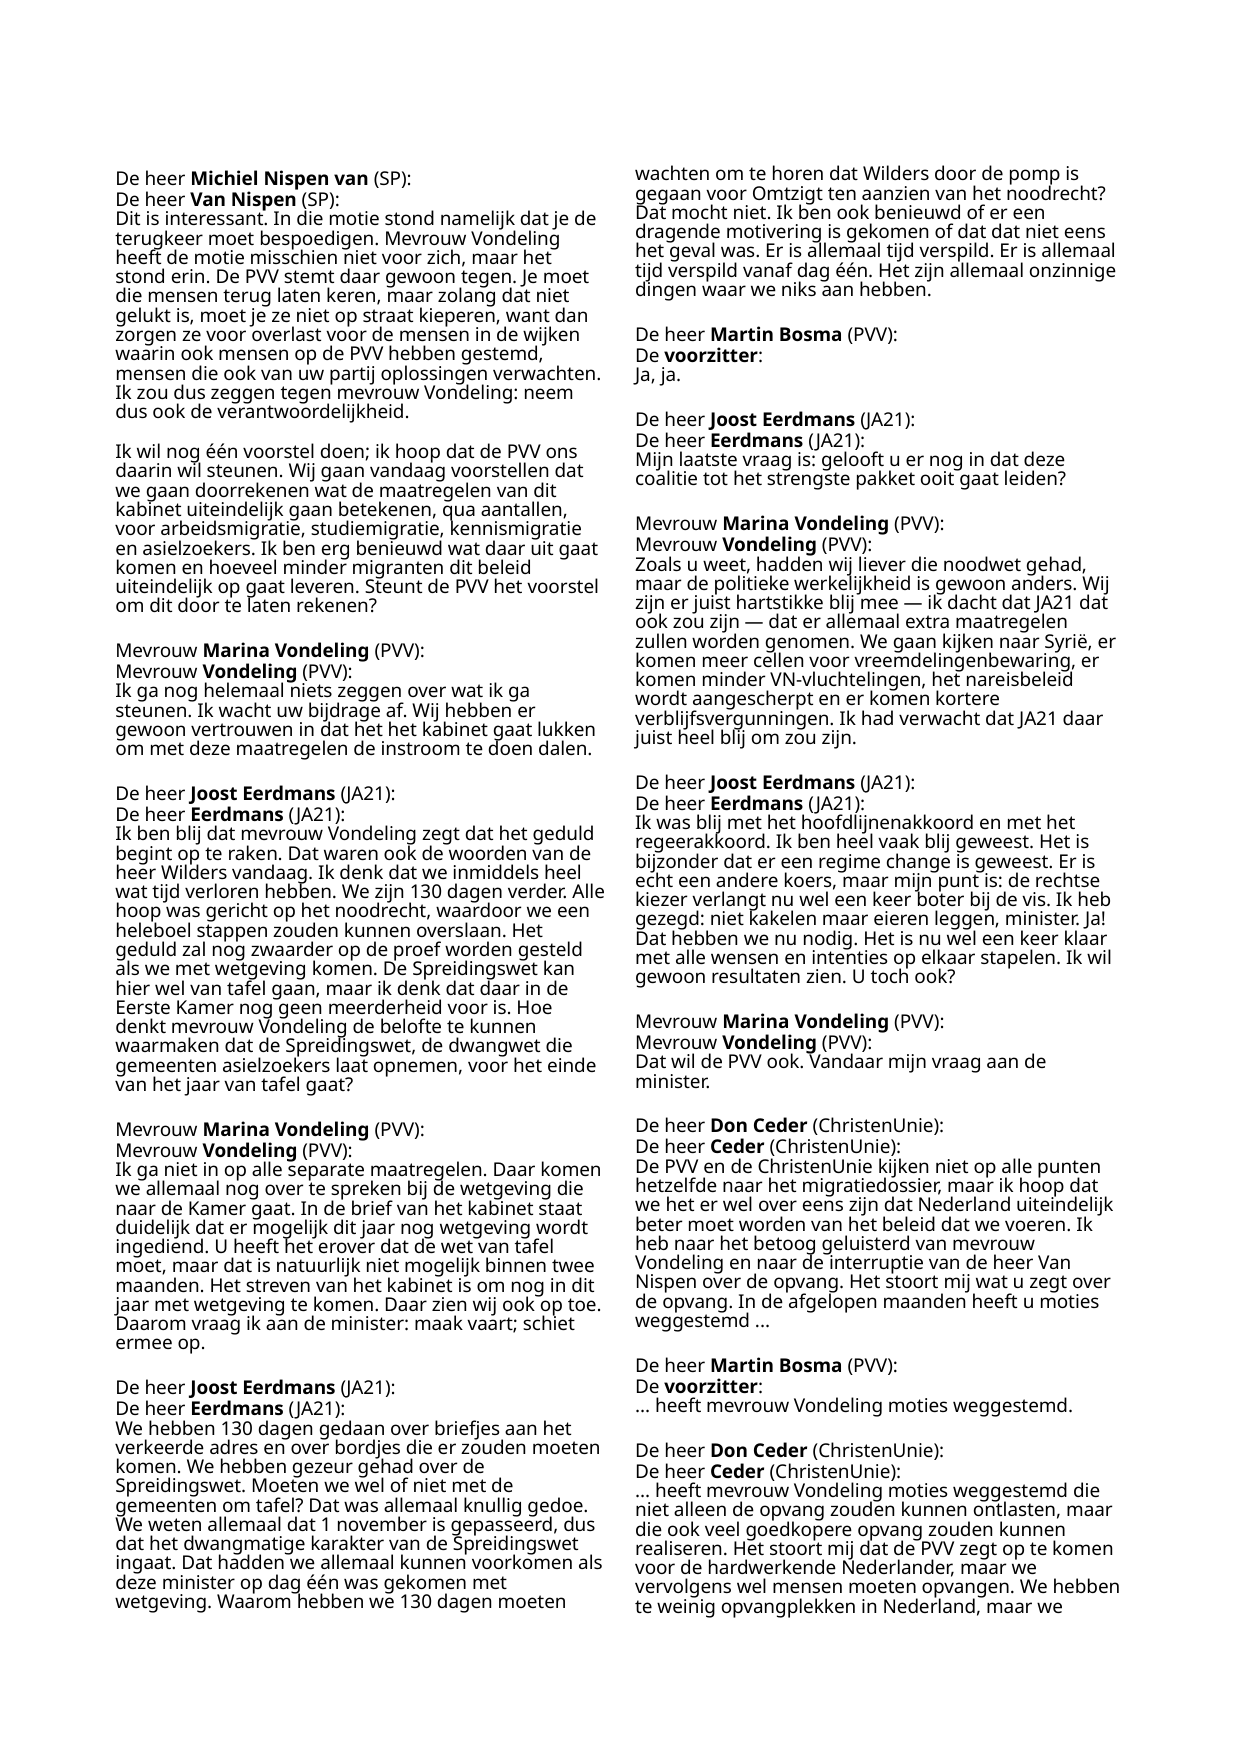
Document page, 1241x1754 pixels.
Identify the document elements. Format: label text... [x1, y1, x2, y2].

text Zoals u weet, hadden wij liever die noodwet gehad, maar de politieke werkelijkheid is gewoon anders. Wij zijn er juist hartstikke blij mee — ik dacht dat JA21 dat ook zou zijn — dat er allemaal extra maatregelen zullen worden genomen. We gaan kijken naar Syrië, er komen meer cellen voor vreemdelingenbewaring, er komen minder VN-vluchtelingen, het nareisbeleid wordt aangescherpt en er komen kortere verblijfsvergunningen. Ik had verwacht dat JA21 daar juist heel blij om zou zijn. [635, 556, 1125, 748]
text Ik ga niet in op alle separate maatregelen. Daar komen we allemaal nog over te spreken bij de wetgeving die naar de Kamer gaat. In de brief van het kabinet staat duidelijk dat er mogelijk dit jaar nog wetgeving wordt ingediend. U heeft het erover dat de wet van tafel moet, maar dat is natuurlijk niet mogelijk binnen twee maanden. Het streven van het kabinet is om nog in dit jaar met wetgeving te komen. Daar zien wij ook op toe. Daarom vraag ik aan de minister: maak vaart; schiet ermee op. [115, 1161, 605, 1354]
text De heer Michiel Nispen van (SP): [115, 165, 605, 191]
text De heer Joost Eerdmans (JA21): [635, 406, 1125, 432]
text De voorzitter: [635, 1378, 1125, 1397]
text We hebben 130 dagen gedaan over briefjes aan het verkeerde adres en over bordjes die er zouden moeten komen. We hebben gezeur gehad over de Spreidingswet. Moeten we wel of niet met de gemeenten om tafel? Dat was allemaal knullig gedoe. We weten allemaal dat 1 november is gepasseerd, dus dat het dwangmatige karakter van de Spreidingswet ingaat. Dat hadden we allemaal kunnen voorkomen als deze minister op dag één was gekomen met wetgeving. Waarom hebben we 130 dagen moeten [115, 1419, 605, 1612]
text Mevrouw Marina Vondeling (PVV): [115, 1116, 605, 1142]
text wachten om te horen dat Wilders door de pomp is gegaan voor Omtzigt ten aanzien van het noodrecht? Dat mocht niet. Ik ben ook benieuwd of er een dragende motivering is gekomen of dat dat niet eens het geval was. Er is allemaal tijd verspild. Er is allemaal tijd verspild vanaf dag één. Het zijn allemaal onzinnige dingen waar we niks aan hebben. [635, 165, 1125, 300]
text De heer Ceder (ChristenUnie): [635, 1138, 1125, 1158]
text De heer Joost Eerdmans (JA21): [635, 769, 1125, 795]
text Mevrouw Vondeling (PVV): [635, 1034, 1125, 1053]
text De heer Eerdmans (JA21): [635, 795, 1125, 814]
text De voorzitter: [635, 347, 1125, 366]
text De heer Don Ceder (ChristenUnie): [635, 1437, 1125, 1463]
text Dat wil de PVV ook. Vandaar mijn vraag aan de minister. [635, 1053, 1125, 1092]
text Mevrouw Marina Vondeling (PVV): [635, 1008, 1125, 1034]
text De heer Eerdmans (JA21): [115, 1400, 605, 1419]
text De PVV en de ChristenUnie kijken niet op alle punten hetzelfde naar het migratiedossier, maar ik hoop dat we het er wel over eens zijn dat Nederland uiteindelijk beter moet worden van het beleid dat we voeren. Ik heb naar het betoog geluisterd van mevrouw Vondeling en naar de interruptie van de heer Van Nispen over de opvang. Het stoort mij wat u zegt over de opvang. In de afgelopen maanden heeft u moties weggestemd ... [635, 1158, 1125, 1331]
text Ik ga nog helemaal niets zeggen over wat ik ga steunen. Ik wacht uw bijdrage af. Wij hebben er gewoon vertrouwen in dat het het kabinet gaat lukken om met deze maatregelen de instroom te doen dalen. [115, 682, 605, 759]
text Mevrouw Vondeling (PVV): [115, 1142, 605, 1161]
text Mevrouw Vondeling (PVV): [115, 663, 605, 682]
text De heer Martin Bosma (PVV): [635, 321, 1125, 347]
text De heer Eerdmans (JA21): [115, 806, 605, 825]
text Ik wil nog één voorstel doen; ik hoop dat de PVV ons daarin wil steunen. Wij gaan vandaag voorstellen dat we gaan doorrekenen wat de maatregelen van dit kabinet uiteindelijk gaan betekenen, qua aantallen, voor arbeidsmigratie, studiemigratie, kennismigratie en asielzoekers. Ik ben erg benieuwd wat daar uit gaat komen en hoeveel minder migranten dit beleid uiteindelijk op gaat leveren. Steunt de PVV het voorstel om dit door te laten rekenen? [115, 443, 605, 617]
text De heer Martin Bosma (PVV): [635, 1352, 1125, 1378]
text Ik ben blij dat mevrouw Vondeling zegt dat het geduld begint op te raken. Dat waren ook de woorden van de heer Wilders vandaag. Ik denk dat we inmiddels heel wat tijd verloren hebben. We zijn 130 dagen verder. Alle hoop was gericht op het noodrecht, waardoor we een heleboel stappen zouden kunnen overslaan. Het geduld zal nog zwaarder op de proef worden gesteld als we met wetgeving komen. De Spreidingswet kan hier wel van tafel gaan, maar ik denk dat daar in de Eerste Kamer nog geen meerderheid voor is. Hoe denkt mevrouw Vondeling de belofte te kunnen waarmaken dat de Spreidingswet, de dwangwet die gemeenten asielzoekers laat opnemen, voor het einde van het jaar van tafel gaat? [115, 825, 605, 1095]
text Mijn laatste vraag is: gelooft u er nog in dat deze coalitie tot het strengste pakket ooit gaat leiden? [635, 451, 1125, 490]
text Ik was blij met het hoofdlijnenakkoord en met het regeerakkoord. Ik ben heel vaak blij geweest. Het is bijzonder dat er een regime change is geweest. Er is echt een andere koers, maar mijn punt is: de rechtse kiezer verlangt nu wel een keer boter bij de vis. Ik heb gezegd: niet kakelen maar eieren leggen, minister. Ja! Dat hebben we nu nodig. Het is nu wel een keer klaar met alle wensen en intenties op elkaar stapelen. Ik wil gewoon resultaten zien. U toch ook? [635, 814, 1125, 987]
text Mevrouw Marina Vondeling (PVV): [635, 511, 1125, 536]
text Mevrouw Marina Vondeling (PVV): [115, 637, 605, 663]
text Mevrouw Vondeling (PVV): [635, 536, 1125, 556]
text De heer Van Nispen (SP): [115, 191, 605, 210]
text De heer Ceder (ChristenUnie): [635, 1463, 1125, 1482]
text ... heeft mevrouw Vondeling moties weggestemd die niet alleen de opvang zouden kunnen ontlasten, maar die ook veel goedkopere opvang zouden kunnen realiseren. Het stoort mij dat de PVV zegt op te komen voor de hardwerkende Nederlander, maar we vervolgens wel mensen moeten opvangen. We hebben te weinig opvangplekken in Nederland, maar we [635, 1482, 1125, 1617]
text Ja, ja. [635, 366, 1125, 385]
text ... heeft mevrouw Vondeling moties weggestemd. [635, 1397, 1125, 1416]
text De heer Joost Eerdmans (JA21): [115, 780, 605, 806]
text De heer Eerdmans (JA21): [635, 432, 1125, 451]
text De heer Joost Eerdmans (JA21): [115, 1374, 605, 1400]
text Dit is interessant. In die motie stond namelijk dat je de terugkeer moet bespoedigen. Mevrouw Vondeling heeft de motie misschien niet voor zich, maar het stond erin. De PVV stemt daar gewoon tegen. Je moet die mensen terug laten keren, maar zolang dat niet gelukt is, moet je ze niet op straat kieperen, want dan zorgen ze voor overlast voor de mensen in de wijken waarin ook mensen op de PVV hebben gestemd, mensen die ook van uw partij oplossingen verwachten. Ik zou dus zeggen tegen mevrouw Vondeling: neem dus ook de verantwoordelijkheid. [115, 210, 605, 422]
text De heer Don Ceder (ChristenUnie): [635, 1113, 1125, 1138]
